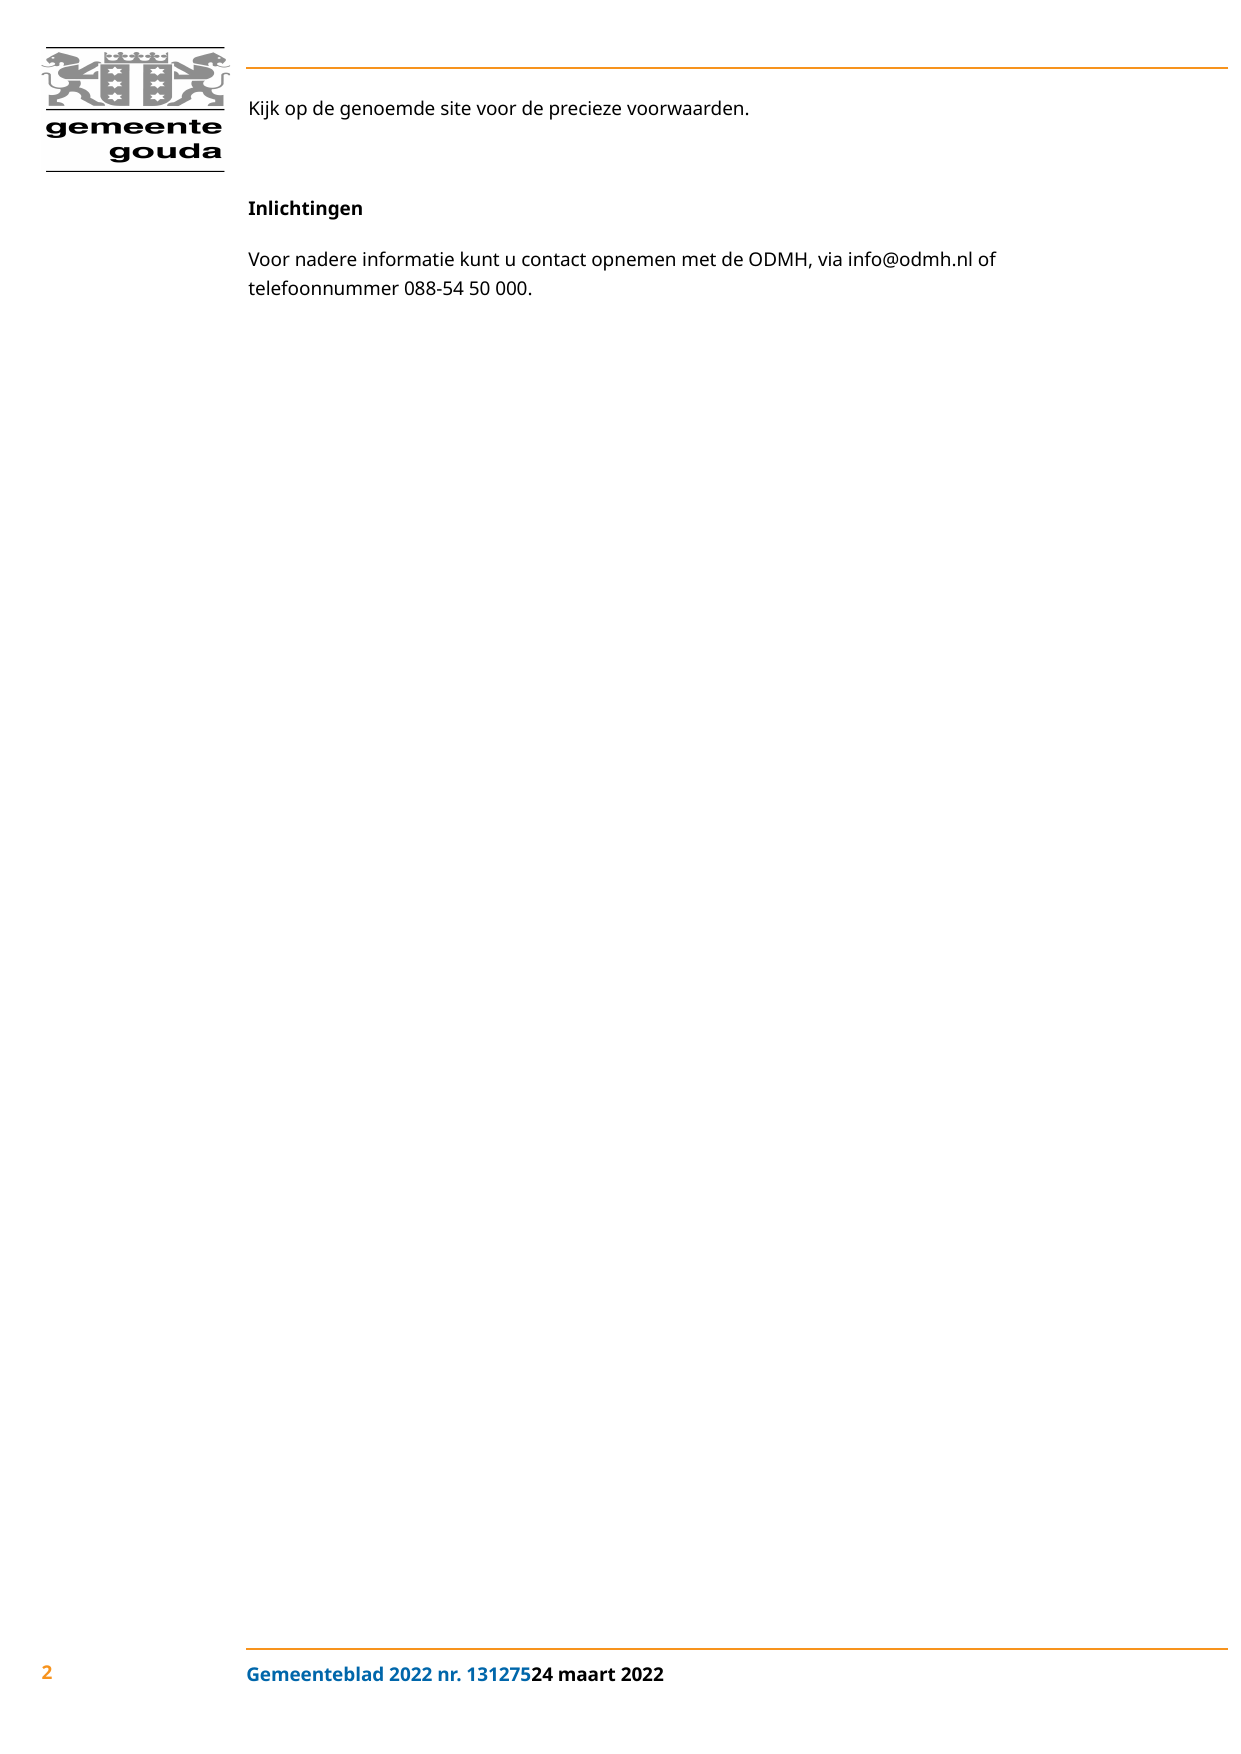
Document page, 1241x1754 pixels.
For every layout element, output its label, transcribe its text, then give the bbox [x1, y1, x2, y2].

text Kijk op de genoemde site voor de precieze voorwaarden. [248, 95, 1152, 121]
picture [41, 47, 231, 172]
text Inlichtingen [248, 196, 1152, 221]
text Voor nadere informatie kunt u contact opnemen met de ODMH, via info@odmh.nl of telefoonnummer 088-54 50 000. [248, 246, 1152, 301]
